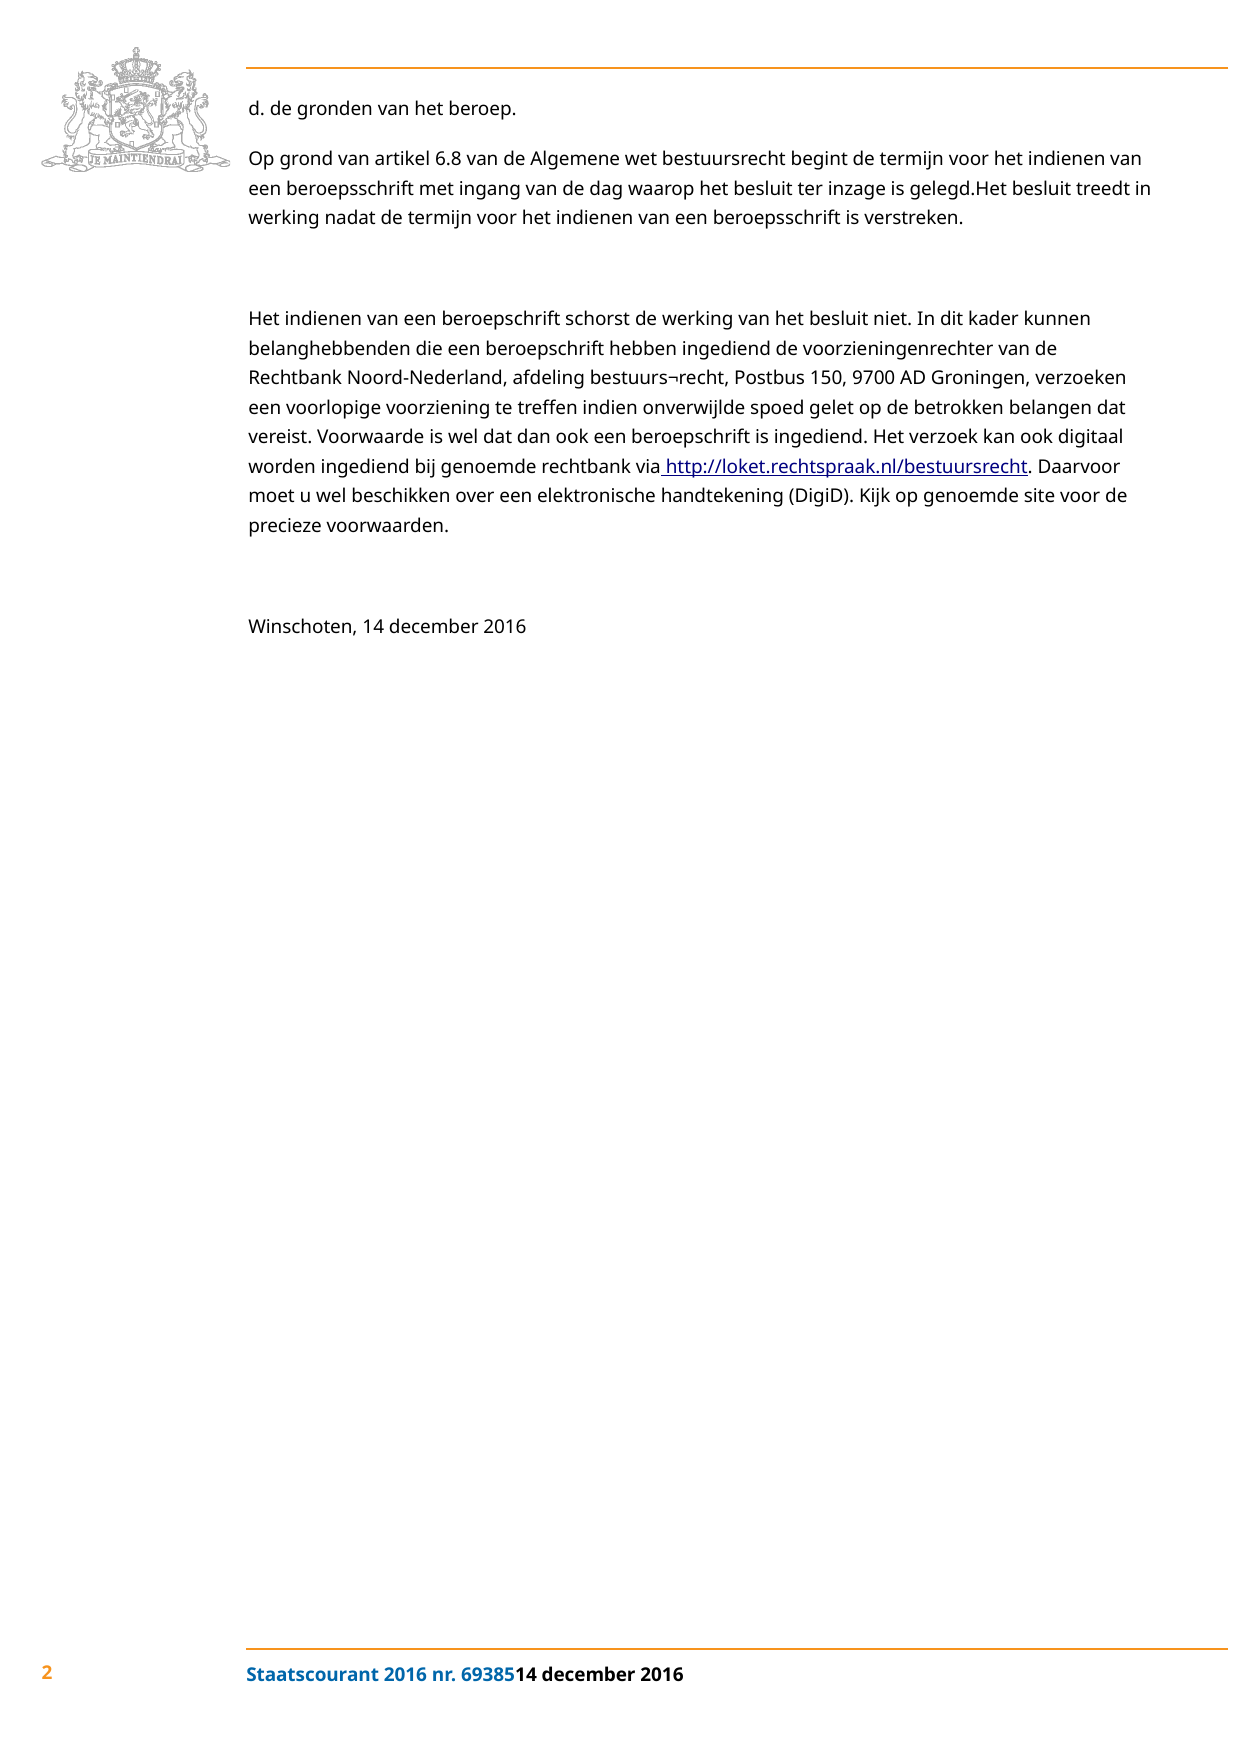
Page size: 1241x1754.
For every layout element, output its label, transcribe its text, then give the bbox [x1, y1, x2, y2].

picture [41, 47, 231, 172]
text d. de gronden van het beroep. [248, 95, 1152, 121]
text Winschoten, 14 december 2016 [248, 613, 1152, 639]
text Op grond van artikel 6.8 van de Algemene wet bestuursrecht begint de termijn voor het indienen van een beroepsschrift met ingang van de dag waarop het besluit ter inzage is gelegd.Het besluit treedt in werking nadat de termijn voor het indienen van een beroepsschrift is verstreken. [248, 145, 1152, 230]
text Het indienen van een beroepschrift schorst de werking van het besluit niet. In dit kader kunnen belanghebbenden die een beroepschrift hebben ingediend de voorzieningenrechter van de Rechtbank Noord-Nederland, afdeling bestuurs¬recht, Postbus 150, 9700 AD Groningen, verzoeken een voorlopige voorziening te treffen indien onverwijlde spoed gelet op de betrokken belangen dat vereist. Voorwaarde is wel dat dan ook een beroepschrift is ingediend. Het verzoek kan ook digitaal worden ingediend bij genoemde rechtbank via http://loket.rechtspraak.nl/bestuursrecht. Daarvoor moet u wel beschikken over een elektronische handtekening (DigiD). Kijk op genoemde site voor de precieze voorwaarden. [248, 305, 1152, 538]
